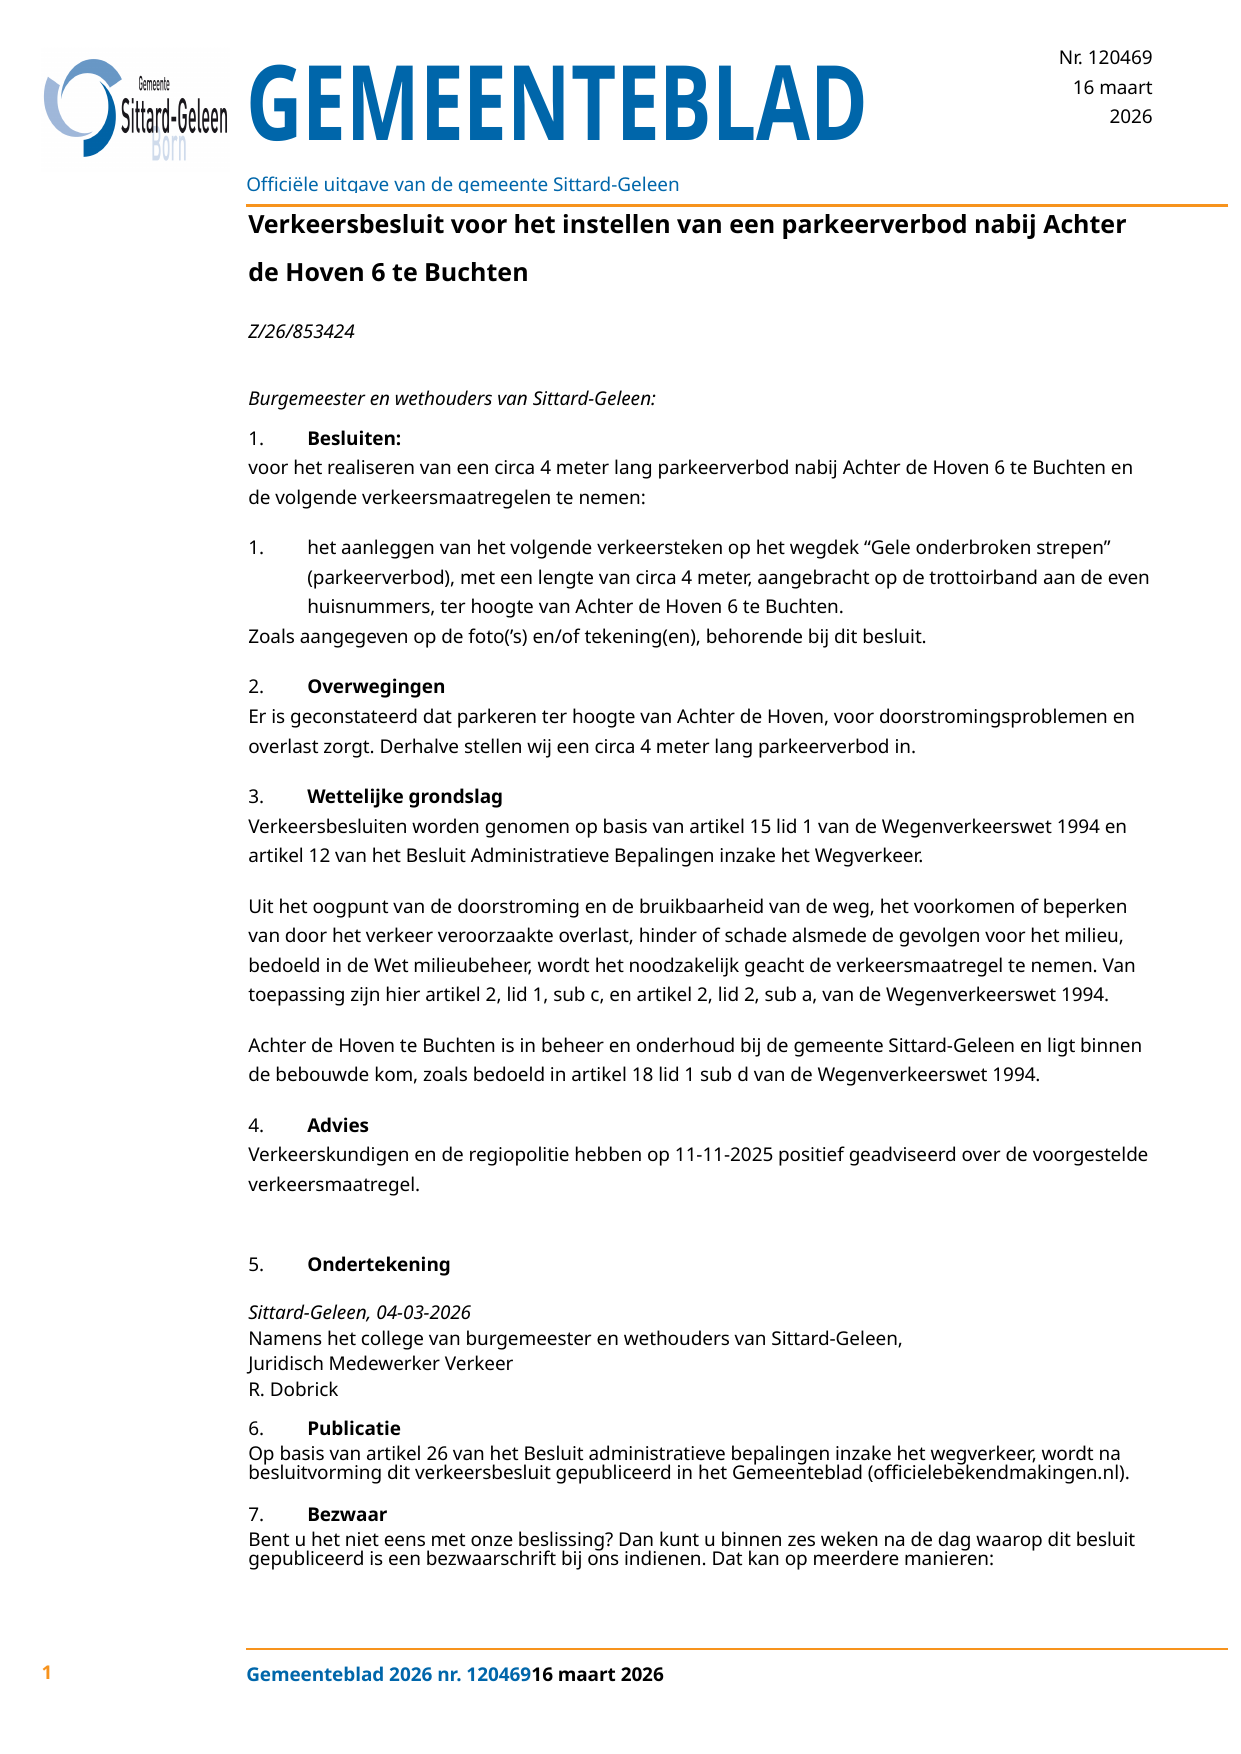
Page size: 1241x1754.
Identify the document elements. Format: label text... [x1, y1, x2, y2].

picture [41, 47, 231, 172]
list Bezwaar [248, 1501, 1152, 1527]
list het aanleggen van het volgende verkeersteken op het wegdek “Gele onderbroken strepen” (parkeerverbod), met een lengte van circa 4 meter, aangebracht op de trottoirband aan de even huisnummers, ter hoogte van Achter de Hoven 6 te Buchten. [248, 534, 1152, 619]
text Sittard-Geleen, 04-03-2026 [248, 1299, 1152, 1325]
list Besluiten: [248, 425, 1152, 451]
text Burgemeester en wethouders van Sittard-Geleen: [248, 386, 1152, 411]
text Er is geconstateerd dat parkeren ter hoogte van Achter de Hoven, voor doorstromingsproblemen en overlast zorgt. Derhalve stellen wij een circa 4 meter lang parkeerverbod in. [248, 703, 1152, 758]
text Namens het college van burgemeester en wethouders van Sittard-Geleen, [248, 1325, 1152, 1350]
list Advies [248, 1112, 1152, 1138]
list Publicatie [248, 1416, 1152, 1441]
text Bent u het niet eens met onze beslissing? Dan kunt u binnen zes weken na de dag waarop dit besluit gepubliceerd is een bezwaarschrift bij ons indienen. Dat kan op meerdere manieren: [248, 1531, 1152, 1569]
text Z/26/853424 [248, 318, 1152, 344]
text Verkeersbesluit voor het instellen van een parkeerverbod nabij Achter de Hoven 6 te Buchten [248, 207, 1152, 288]
list Overwegingen [248, 674, 1152, 699]
text Verkeersbesluiten worden genomen op basis van artikel 15 lid 1 van de Wegenverkeerswet 1994 en artikel 12 van het Besluit Administratieve Bepalingen inzake het Wegverkeer. [248, 813, 1152, 868]
list Ondertekening [248, 1251, 1152, 1277]
text R. Dobrick [248, 1376, 1152, 1402]
text Juridisch Medewerker Verkeer [248, 1350, 1152, 1376]
text Verkeerskundigen en de regiopolitie hebben op 11-11-2025 positief geadviseerd over de voorgestelde verkeersmaatregel. [248, 1142, 1152, 1197]
text Zoals aangegeven op de foto(’s) en/of tekening(en), behorende bij dit besluit. [248, 623, 1152, 649]
text voor het realiseren van een circa 4 meter lang parkeerverbod nabij Achter de Hoven 6 te Buchten en de volgende verkeersmaatregelen te nemen: [248, 454, 1152, 510]
text Op basis van artikel 26 van het Besluit administratieve bepalingen inzake het wegverkeer, wordt na besluitvorming dit verkeersbesluit gepubliceerd in het Gemeenteblad (officielebekendmakingen.nl). [248, 1445, 1152, 1484]
list Wettelijke grondslag [248, 783, 1152, 809]
text Uit het oogpunt van de doorstroming en de bruikbaarheid van de weg, het voorkomen of beperken van door het verkeer veroorzaakte overlast, hinder of schade alsmede de gevolgen voor het milieu, bedoeld in de Wet milieubeheer, wordt het noodzakelijk geacht de verkeersmaatregel te nemen. Van toepassing zijn hier artikel 2, lid 1, sub c, en artikel 2, lid 2, sub a, van de Wegenverkeerswet 1994. [248, 893, 1152, 1007]
text Achter de Hoven te Buchten is in beheer en onderhoud bij de gemeente Sittard-Geleen en ligt binnen de bebouwde kom, zoals bedoeld in artikel 18 lid 1 sub d van de Wegenverkeerswet 1994. [248, 1032, 1152, 1087]
